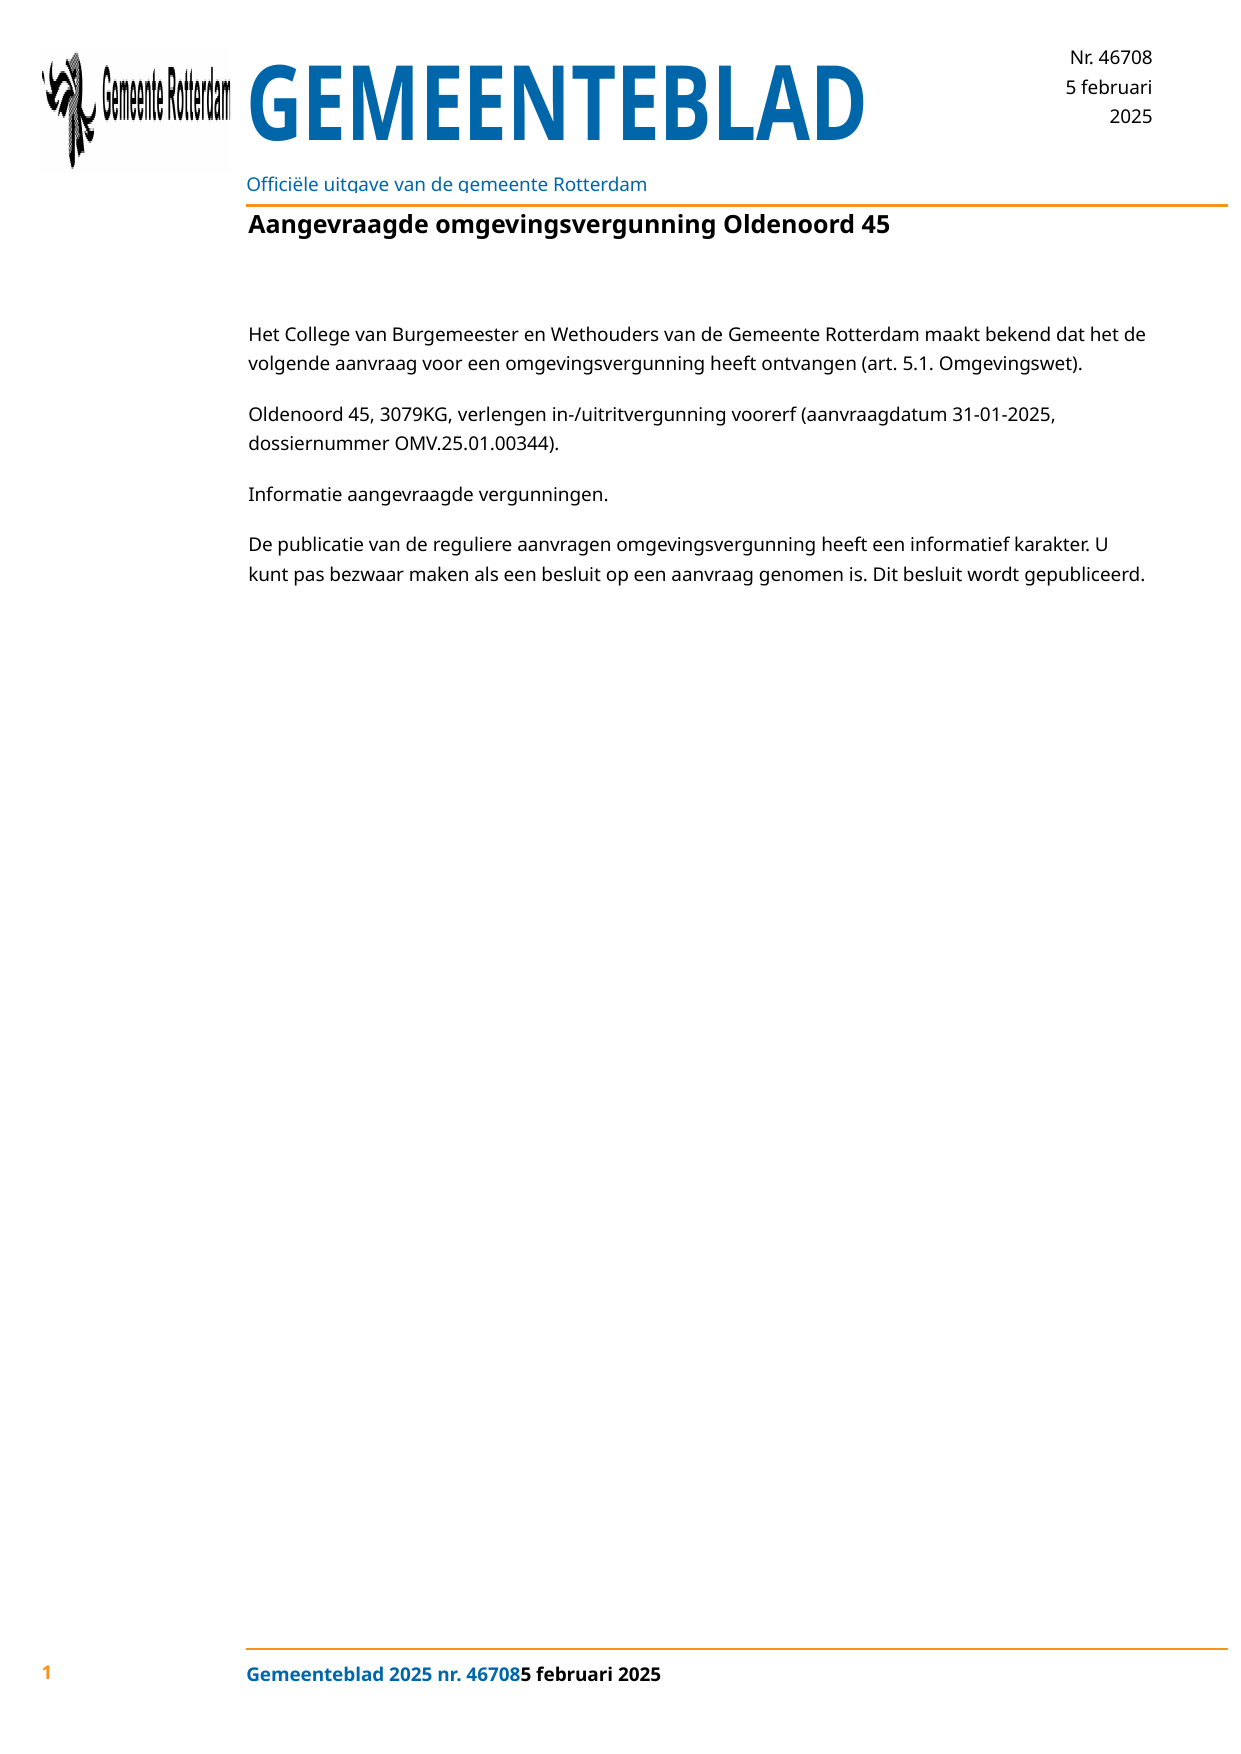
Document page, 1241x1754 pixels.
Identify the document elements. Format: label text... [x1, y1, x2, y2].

text Oldenoord 45, 3079KG, verlengen in-/uitritvergunning voorerf (aanvraagdatum 31-01-2025, dossiernummer OMV.25.01.00344). [248, 401, 1152, 456]
text Aangevraagde omgevingsvergunning Oldenoord 45 [248, 207, 1152, 241]
text Het College van Burgemeester en Wethouders van de Gemeente Rotterdam maakt bekend dat het de volgende aanvraag voor een omgevingsvergunning heeft ontvangen (art. 5.1. Omgevingswet). [248, 321, 1152, 376]
text Informatie aangevraagde vergunningen. [248, 481, 1152, 506]
text De publicatie van de reguliere aanvragen omgevingsvergunning heeft een informatief karakter. U kunt pas bezwaar maken als een besluit op een aanvraag genomen is. Dit besluit wordt gepubliceerd. [248, 531, 1152, 586]
picture [41, 47, 231, 172]
